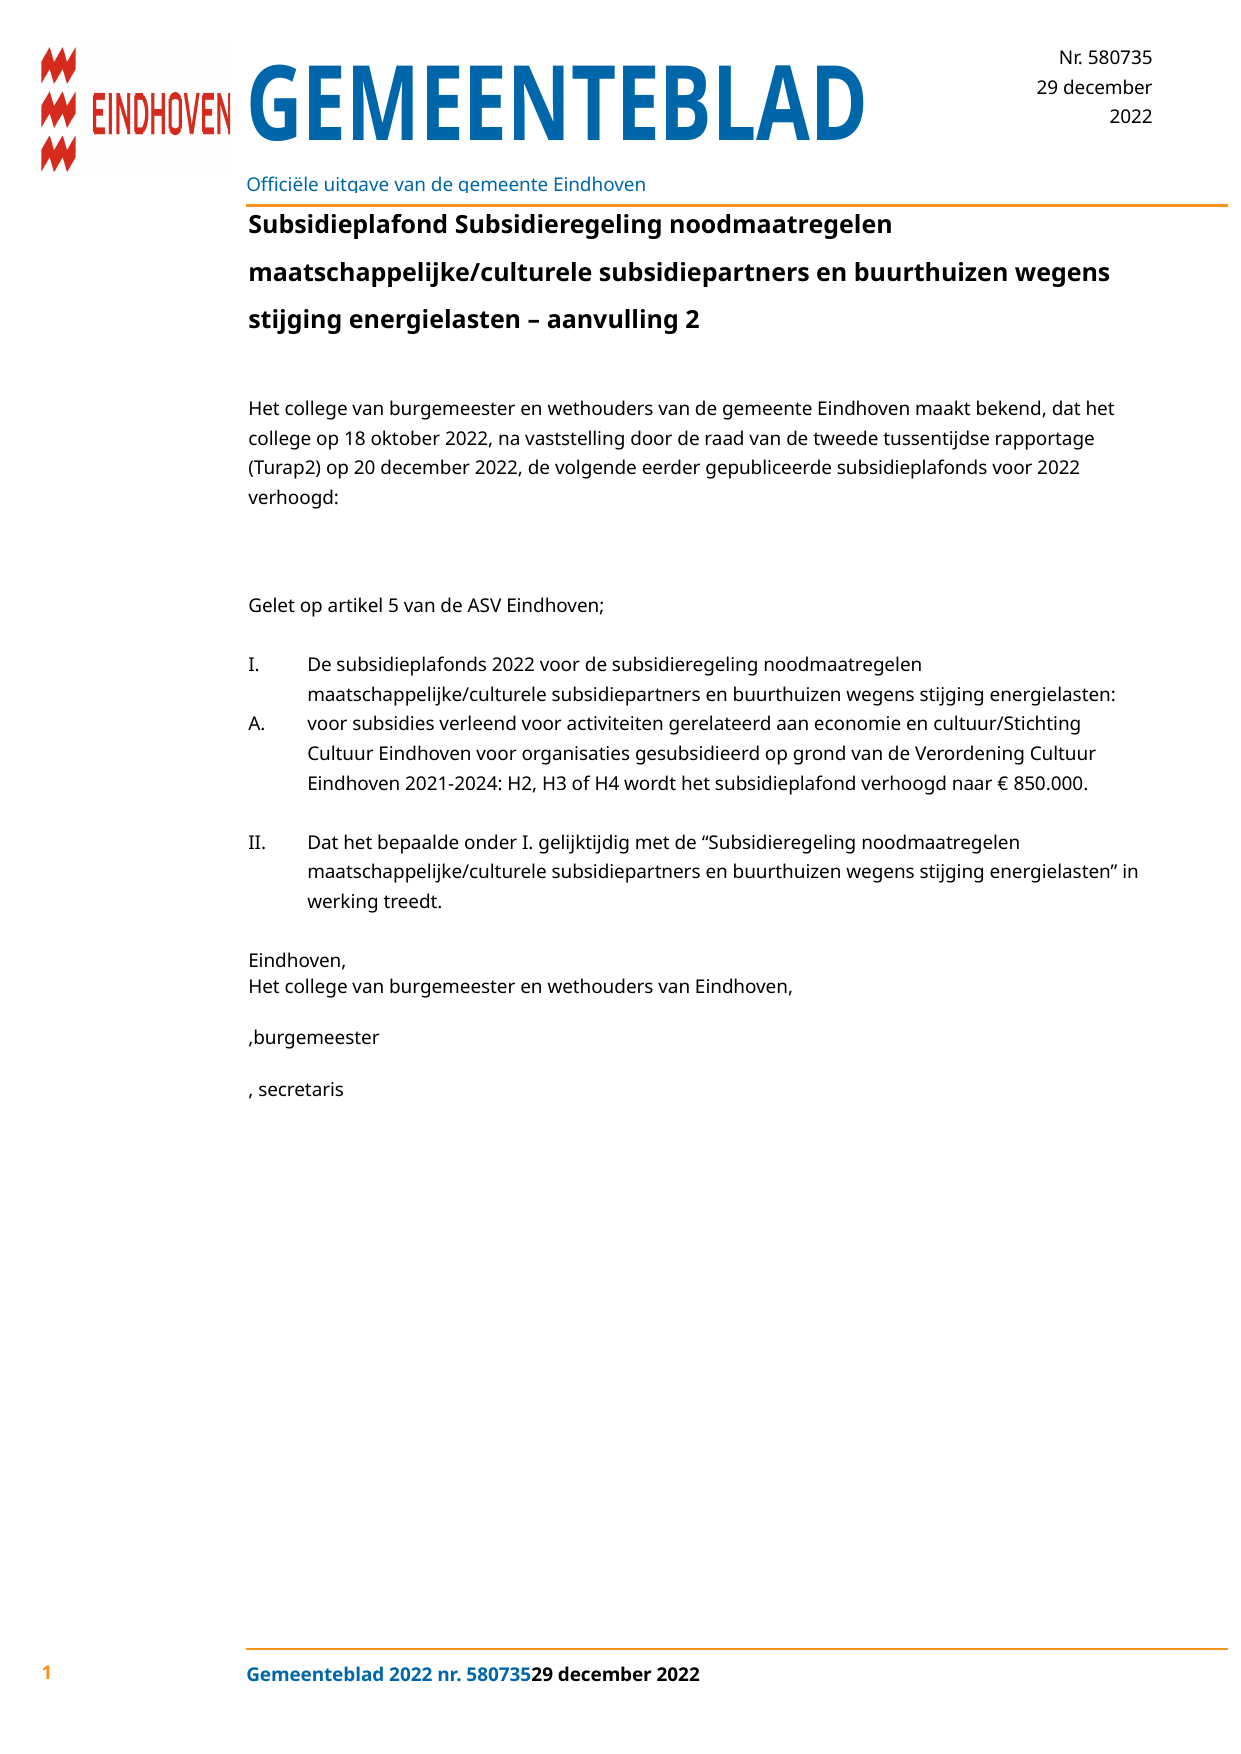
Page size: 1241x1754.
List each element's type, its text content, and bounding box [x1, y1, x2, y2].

text ,burgemeester [248, 1024, 1152, 1050]
picture [41, 47, 231, 172]
list Dat het bepaalde onder I. gelijktijdig met de “Subsidieregeling noodmaatregelen maatschappelijke/culturele subsidiepartners en buurthuizen wegens stijging energielasten” in werking treedt. [248, 829, 1152, 914]
list voor subsidies verleend voor activiteiten gerelateerd aan economie en cultuur/Stichting Cultuur Eindhoven voor organisaties gesubsidieerd op grond van de Verordening Cultuur Eindhoven 2021-2024: H2, H3 of H4 wordt het subsidieplafond verhoogd naar € 850.000. [248, 711, 1152, 796]
text Eindhoven, [248, 947, 1152, 973]
text , secretaris [248, 1076, 1152, 1102]
text Gelet op artikel 5 van de ASV Eindhoven; [248, 592, 1152, 618]
list De subsidieplafonds 2022 voor de subsidieregeling noodmaatregelen maatschappelijke/culturele subsidiepartners en buurthuizen wegens stijging energielasten: [248, 651, 1152, 707]
text Het college van burgemeester en wethouders van Eindhoven, [248, 973, 1152, 999]
text Subsidieplafond Subsidieregeling noodmaatregelen maatschappelijke/culturele subsidiepartners en buurthuizen wegens stijging energielasten – aanvulling 2 [248, 207, 1152, 336]
text Het college van burgemeester en wethouders van de gemeente Eindhoven maakt bekend, dat het college op 18 oktober 2022, na vaststelling door de raad van de tweede tussentijdse rapportage (Turap2) op 20 december 2022, de volgende eerder gepubliceerde subsidieplafonds voor 2022 verhoogd: [248, 395, 1152, 509]
